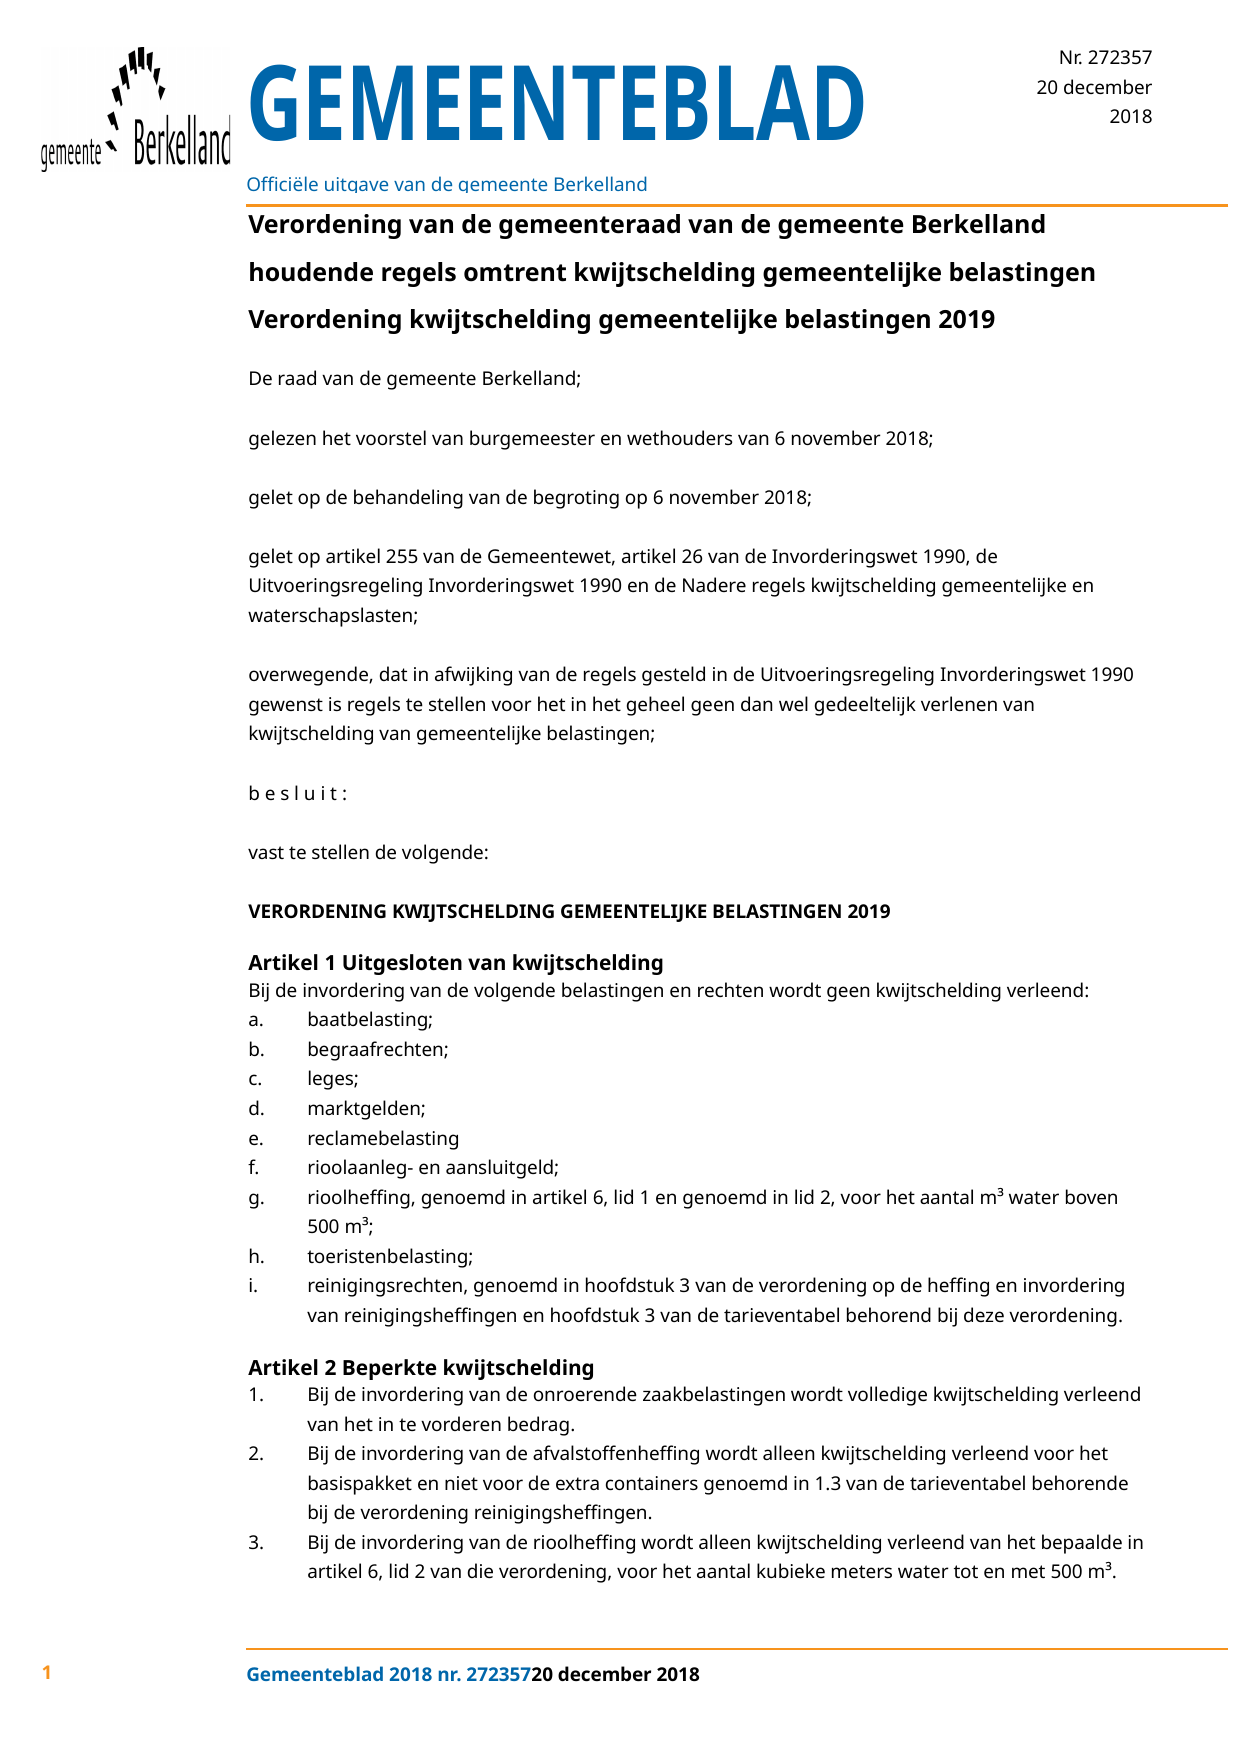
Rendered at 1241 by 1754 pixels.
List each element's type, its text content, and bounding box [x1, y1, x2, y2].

list marktgelden; [248, 1095, 1152, 1121]
list Bij de invordering van de afvalstoffenheffing wordt alleen kwijtschelding verleend voor het basispakket en niet voor de extra containers genoemd in 1.3 van de tarieventabel behorende bij de verordening reinigingsheffingen. [248, 1440, 1152, 1525]
text De raad van de gemeente Berkelland; [248, 366, 1152, 391]
list rioolheffing, genoemd in artikel 6, lid 1 en genoemd in lid 2, voor het aantal m³ water boven 500 m³; [248, 1184, 1152, 1239]
text vast te stellen de volgende: [248, 839, 1152, 864]
list Bij de invordering van de rioolheffing wordt alleen kwijtschelding verleend van het bepaalde in artikel 6, lid 2 van die verordening, voor het aantal kubieke meters water tot en met 500 m³. [248, 1529, 1152, 1584]
list reinigingsrechten, genoemd in hoofdstuk 3 van de verordening op de heffing en invordering van reinigingsheffingen en hoofdstuk 3 van de tarieventabel behorend bij deze verordening. [248, 1273, 1152, 1328]
list reclamebelasting [248, 1125, 1152, 1151]
picture [41, 47, 231, 172]
list rioolaanleg- en aansluitgeld; [248, 1154, 1152, 1180]
text Bij de invordering van de volgende belastingen en rechten wordt geen kwijtschelding verleend: [248, 977, 1152, 1003]
text Artikel 1 Uitgesloten van kwijtschelding [248, 948, 1152, 977]
text gelezen het voorstel van burgemeester en wethouders van 6 november 2018; [248, 425, 1152, 450]
text Artikel 2 Beperkte kwijtschelding [248, 1353, 1152, 1381]
list leges; [248, 1066, 1152, 1091]
text overwegende, dat in afwijking van de regels gesteld in de Uitvoeringsregeling Invorderingswet 1990 gewenst is regels te stellen voor het in het geheel geen dan wel gedeeltelijk verlenen van kwijtschelding van gemeentelijke belastingen; [248, 661, 1152, 746]
text gelet op artikel 255 van de Gemeentewet, artikel 26 van de Invorderingswet 1990, de Uitvoeringsregeling Invorderingswet 1990 en de Nadere regels kwijtschelding gemeentelijke en waterschapslasten; [248, 543, 1152, 628]
text gelet op de behandeling van de begroting op 6 november 2018; [248, 484, 1152, 509]
text Verordening van de gemeenteraad van de gemeente Berkelland houdende regels omtrent kwijtschelding gemeentelijke belastingen Verordening kwijtschelding gemeentelijke belastingen 2019 [248, 207, 1152, 336]
text VERORDENING KWIJTSCHELDING GEMEENTELIJKE BELASTINGEN 2019 [248, 898, 1152, 924]
text b e s l u i t : [248, 780, 1152, 805]
list begraafrechten; [248, 1036, 1152, 1062]
list baatbelasting; [248, 1006, 1152, 1032]
list toeristenbelasting; [248, 1243, 1152, 1269]
list Bij de invordering van de onroerende zaakbelastingen wordt volledige kwijtschelding verleend van het in te vorderen bedrag. [248, 1381, 1152, 1436]
